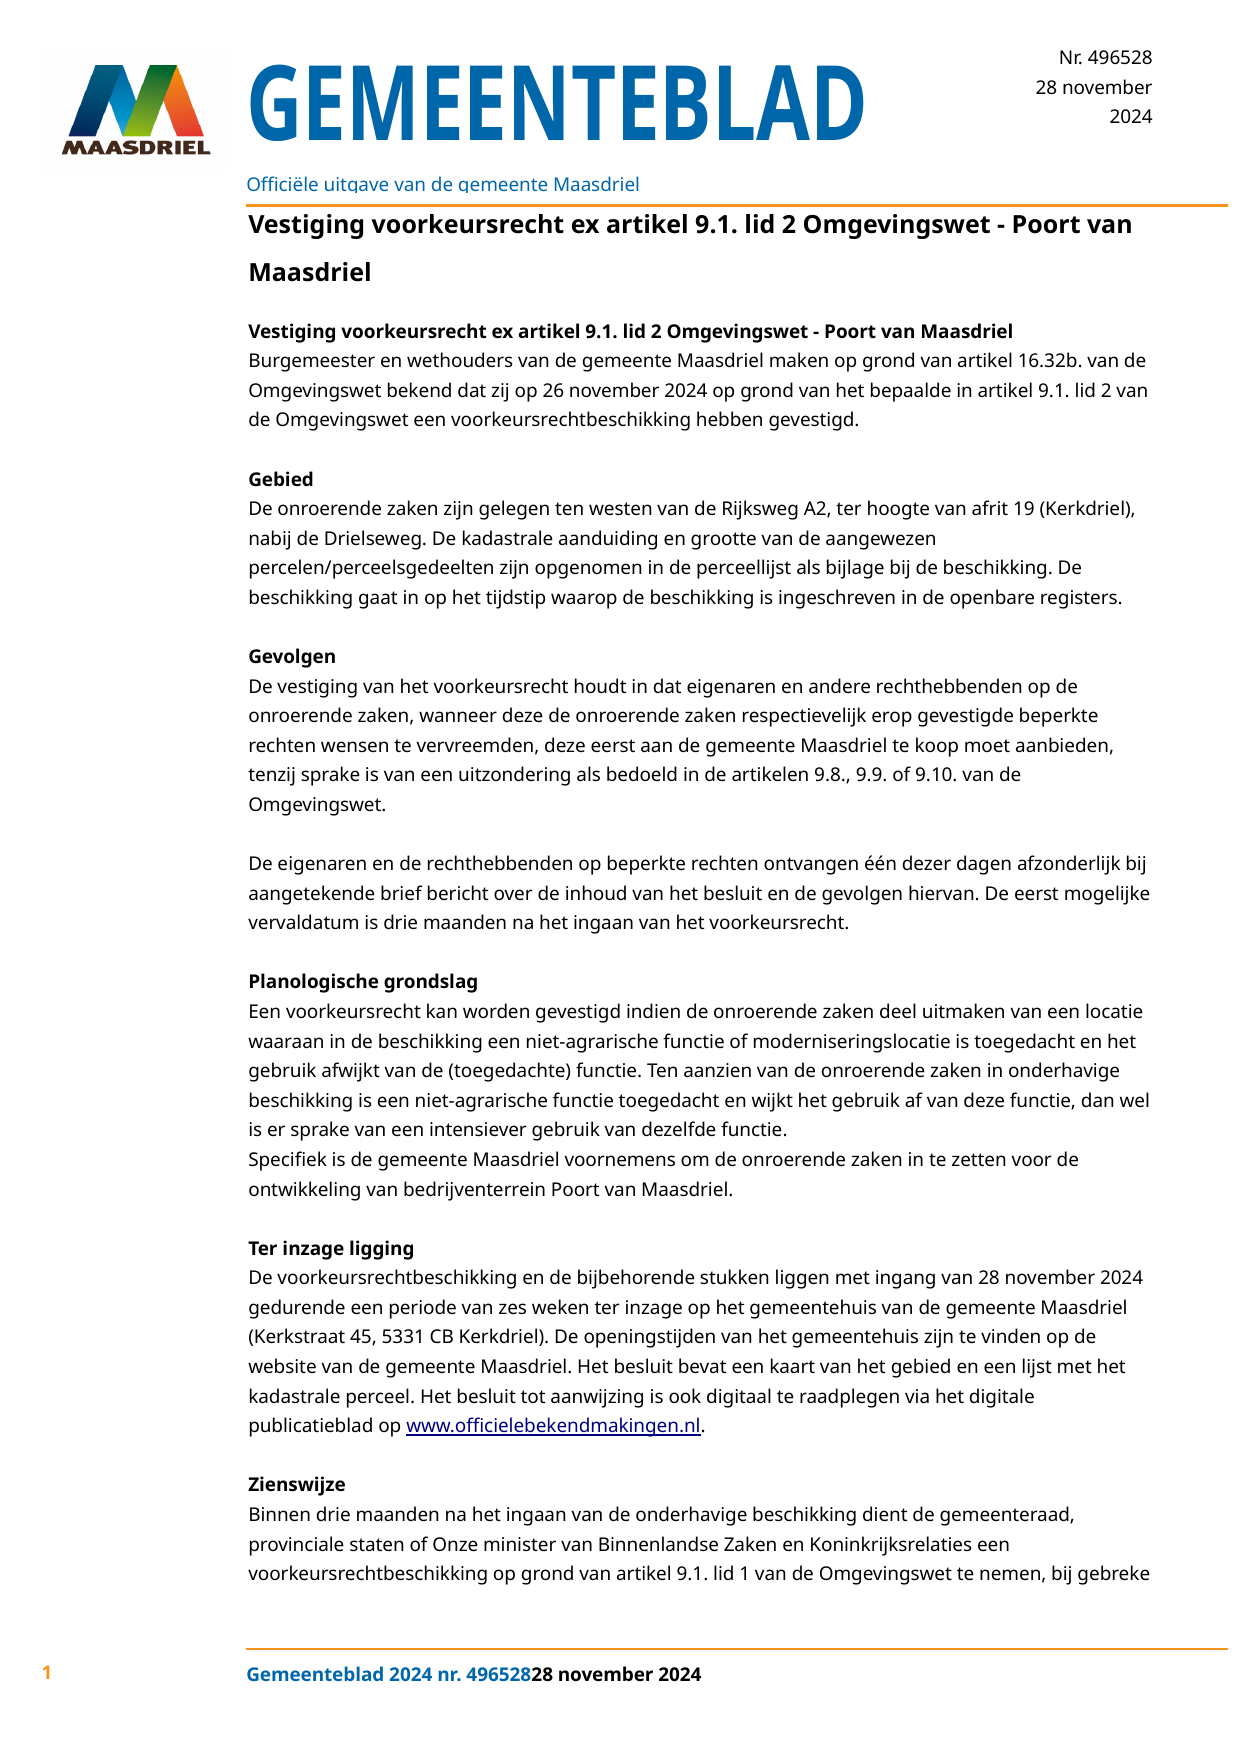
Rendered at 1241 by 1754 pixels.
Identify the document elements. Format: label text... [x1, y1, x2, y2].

text Burgemeester en wethouders van de gemeente Maasdriel maken op grond van artikel 16.32b. van de Omgevingswet bekend dat zij op 26 november 2024 op grond van het bepaalde in artikel 9.1. lid 2 van de Omgevingswet een voorkeursrechtbeschikking hebben gevestigd. [248, 347, 1152, 432]
text De voorkeursrechtbeschikking en de bijbehorende stukken liggen met ingang van 28 november 2024 gedurende een periode van zes weken ter inzage op het gemeentehuis van de gemeente Maasdriel (Kerkstraat 45, 5331 CB Kerkdriel). De openingstijden van het gemeentehuis zijn te vinden op de website van de gemeente Maasdriel. Het besluit bevat een kaart van het gebied en een lijst met het kadastrale perceel. Het besluit tot aanwijzing is ook digitaal te raadplegen via het digitale publicatieblad op www.officielebekendmakingen.nl. [248, 1264, 1152, 1438]
text Planologische grondslag [248, 969, 1152, 994]
text Gebied [248, 466, 1152, 492]
text Specifiek is de gemeente Maasdriel voornemens om de onroerende zaken in te zetten voor de ontwikkeling van bedrijventerrein Poort van Maasdriel. [248, 1146, 1152, 1202]
text Gevolgen [248, 643, 1152, 669]
text Binnen drie maanden na het ingaan van de onderhavige beschikking dient de gemeenteraad, provinciale staten of Onze minister van Binnenlandse Zaken en Koninkrijksrelaties een voorkeursrechtbeschikking op grond van artikel 9.1. lid 1 van de Omgevingswet te nemen, bij gebreke [248, 1501, 1152, 1586]
text Vestiging voorkeursrecht ex artikel 9.1. lid 2 Omgevingswet - Poort van Maasdriel [248, 318, 1152, 344]
text Een voorkeursrecht kan worden gevestigd indien de onroerende zaken deel uitmaken van een locatie waaraan in de beschikking een niet-agrarische functie of moderniseringslocatie is toegedacht en het gebruik afwijkt van de (toegedachte) functie. Ten aanzien van de onroerende zaken in onderhavige beschikking is een niet-agrarische functie toegedacht en wijkt het gebruik af van deze functie, dan wel is er sprake van een intensiever gebruik van dezelfde functie. [248, 998, 1152, 1142]
text De onroerende zaken zijn gelegen ten westen van de Rijksweg A2, ter hoogte van afrit 19 (Kerkdriel), nabij de Drielseweg. De kadastrale aanduiding en grootte van de aangewezen percelen/perceelsgedeelten zijn opgenomen in de perceellijst als bijlage bij de beschikking. De beschikking gaat in op het tijdstip waarop de beschikking is ingeschreven in de openbare registers. [248, 495, 1152, 610]
text De vestiging van het voorkeursrecht houdt in dat eigenaren en andere rechthebbenden op de onroerende zaken, wanneer deze de onroerende zaken respectievelijk erop gevestigde beperkte rechten wensen te vervreemden, deze eerst aan de gemeente Maasdriel te koop moet aanbieden, tenzij sprake is van een uitzondering als bedoeld in de artikelen 9.8., 9.9. of 9.10. van de Omgevingswet. [248, 673, 1152, 817]
text Vestiging voorkeursrecht ex artikel 9.1. lid 2 Omgevingswet - Poort van Maasdriel [248, 207, 1152, 288]
text De eigenaren en de rechthebbenden op beperkte rechten ontvangen één dezer dagen afzonderlijk bij aangetekende brief bericht over de inhoud van het besluit en de gevolgen hiervan. De eerst mogelijke vervaldatum is drie maanden na het ingaan van het voorkeursrecht. [248, 850, 1152, 935]
picture [41, 47, 231, 172]
text Zienswijze [248, 1472, 1152, 1497]
text Ter inzage ligging [248, 1235, 1152, 1261]
